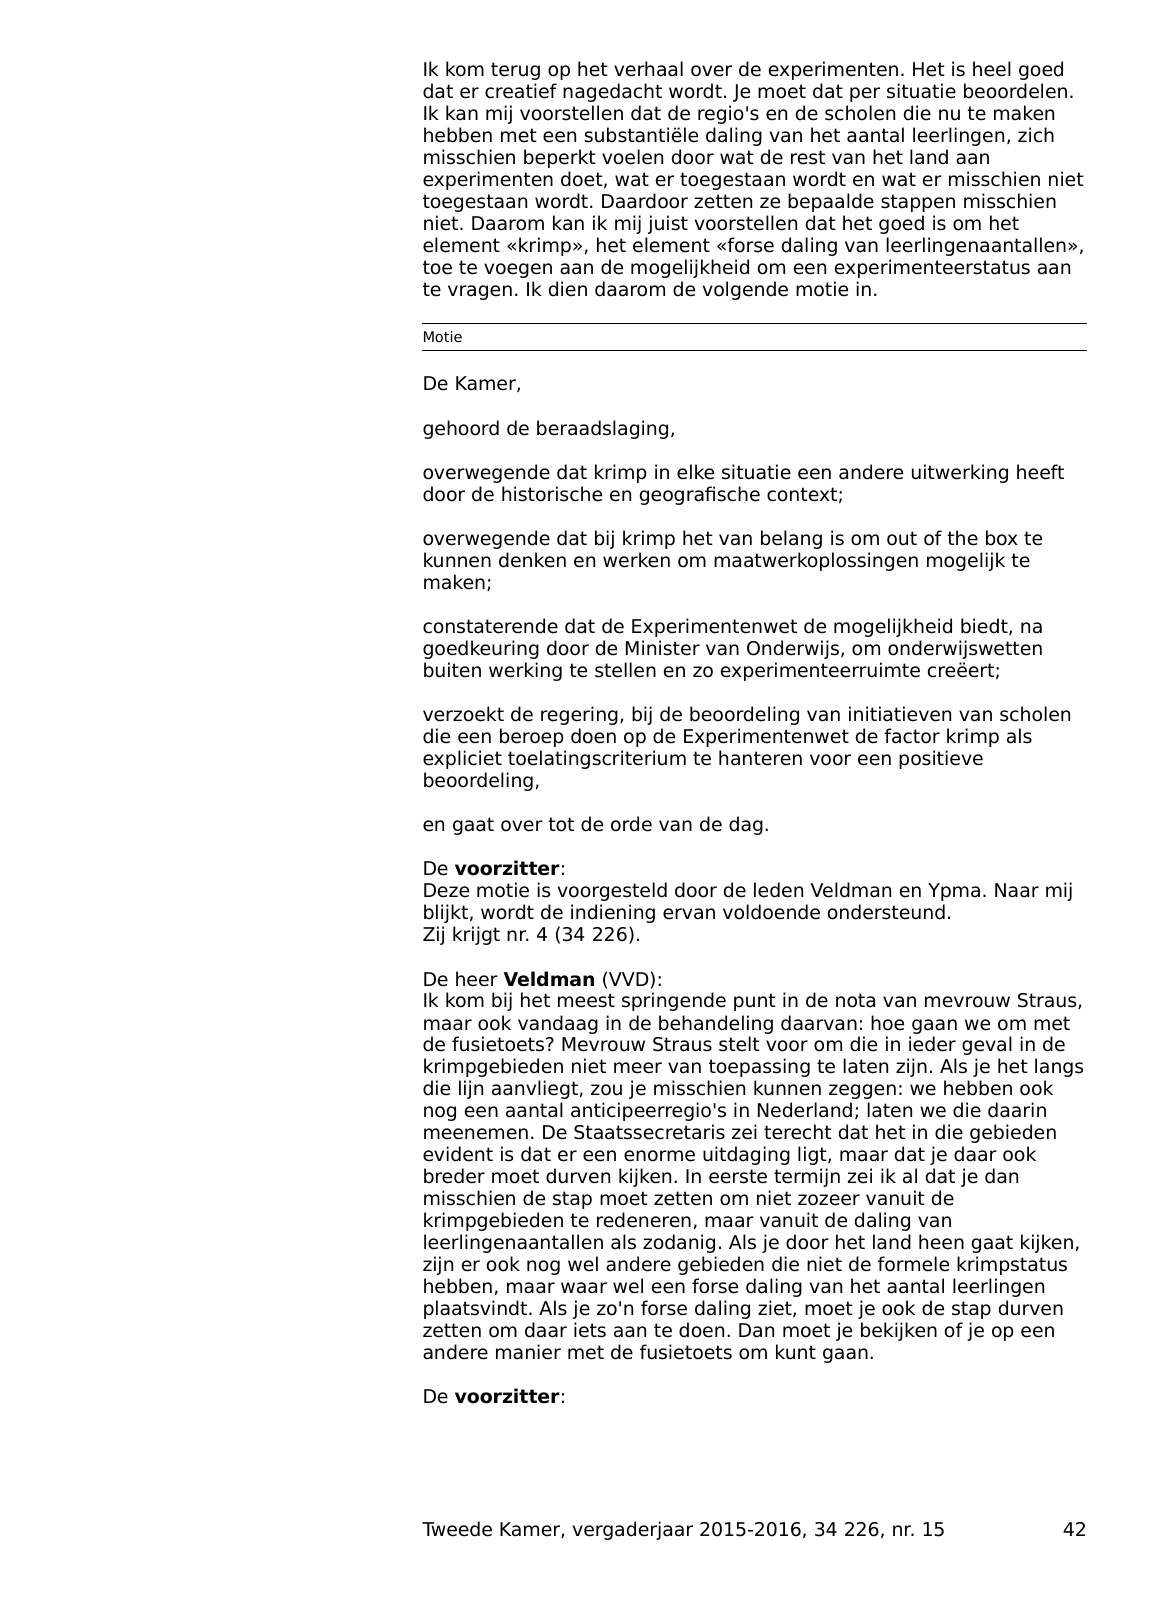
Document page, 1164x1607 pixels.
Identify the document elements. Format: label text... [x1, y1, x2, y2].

text constaterende dat de Experimentenwet de mogelijkheid biedt, na goedkeuring door de Minister van Onderwijs, om onderwijswetten buiten werking te stellen en zo experimenteerruimte creëert; [422, 616, 1087, 682]
text De voorzitter: [422, 858, 1087, 880]
text Ik kom bij het meest springende punt in de nota van mevrouw Straus, maar ook vandaag in de behandeling daarvan: hoe gaan we om met de fusietoets? Mevrouw Straus stelt voor om die in ieder geval in de krimpgebieden niet meer van toepassing te laten zijn. Als je het langs die lijn aanvliegt, zou je misschien kunnen zeggen: we hebben ook nog een aantal anticipeerregio's in Nederland; laten we die daarin meenemen. De Staatssecretaris zei terecht dat het in die gebieden evident is dat er een enorme uitdaging ligt, maar dat je daar ook breder moet durven kijken. In eerste termijn zei ik al dat je dan misschien de stap moet zetten om niet zozeer vanuit de krimpgebieden te redeneren, maar vanuit de daling van leerlingenaantallen als zodanig. Als je door het land heen gaat kijken, zijn er ook nog wel andere gebieden die niet de formele krimpstatus hebben, maar waar wel een forse daling van het aantal leerlingen plaatsvindt. Als je zo'n forse daling ziet, moet je ook de stap durven zetten om daar iets aan te doen. Dan moet je bekijken of je op een andere manier met de fusietoets om kunt gaan. [422, 990, 1087, 1364]
table_header Motie [422, 324, 1087, 350]
text en gaat over tot de orde van de dag. [422, 814, 1087, 836]
text Deze motie is voorgesteld door de leden Veldman en Ypma. Naar mij blijkt, wordt de indiening ervan voldoende ondersteund. [422, 880, 1087, 924]
text Ik kom terug op het verhaal over de experimenten. Het is heel goed dat er creatief nagedacht wordt. Je moet dat per situatie beoordelen. Ik kan mij voorstellen dat de regio's en de scholen die nu te maken hebben met een substantiële daling van het aantal leerlingen, zich misschien beperkt voelen door wat de rest van het land aan experimenten doet, wat er toegestaan wordt en wat er misschien niet toegestaan wordt. Daardoor zetten ze bepaalde stappen misschien niet. Daarom kan ik mij juist voorstellen dat het goed is om het element «krimp», het element «forse daling van leerlingenaantallen», toe te voegen aan de mogelijkheid om een experimenteerstatus aan te vragen. Ik dien daarom de volgende motie in. [422, 59, 1087, 301]
text verzoekt de regering, bij de beoordeling van initiatieven van scholen die een beroep doen op de Experimentenwet de factor krimp als expliciet toelatingscriterium te hanteren voor een positieve beoordeling, [422, 704, 1087, 792]
text Zij krijgt nr. 4 (34 226). [422, 924, 1087, 946]
text De heer Veldman (VVD): [422, 968, 1087, 990]
text gehoord de beraadslaging, [422, 417, 1087, 439]
text De Kamer, [422, 373, 1087, 395]
text overwegende dat bij krimp het van belang is om out of the box te kunnen denken en werken om maatwerkoplossingen mogelijk te maken; [422, 528, 1087, 594]
text overwegende dat krimp in elke situatie een andere uitwerking heeft door de historische en geografische context; [422, 462, 1087, 506]
text De voorzitter: [422, 1386, 1087, 1408]
